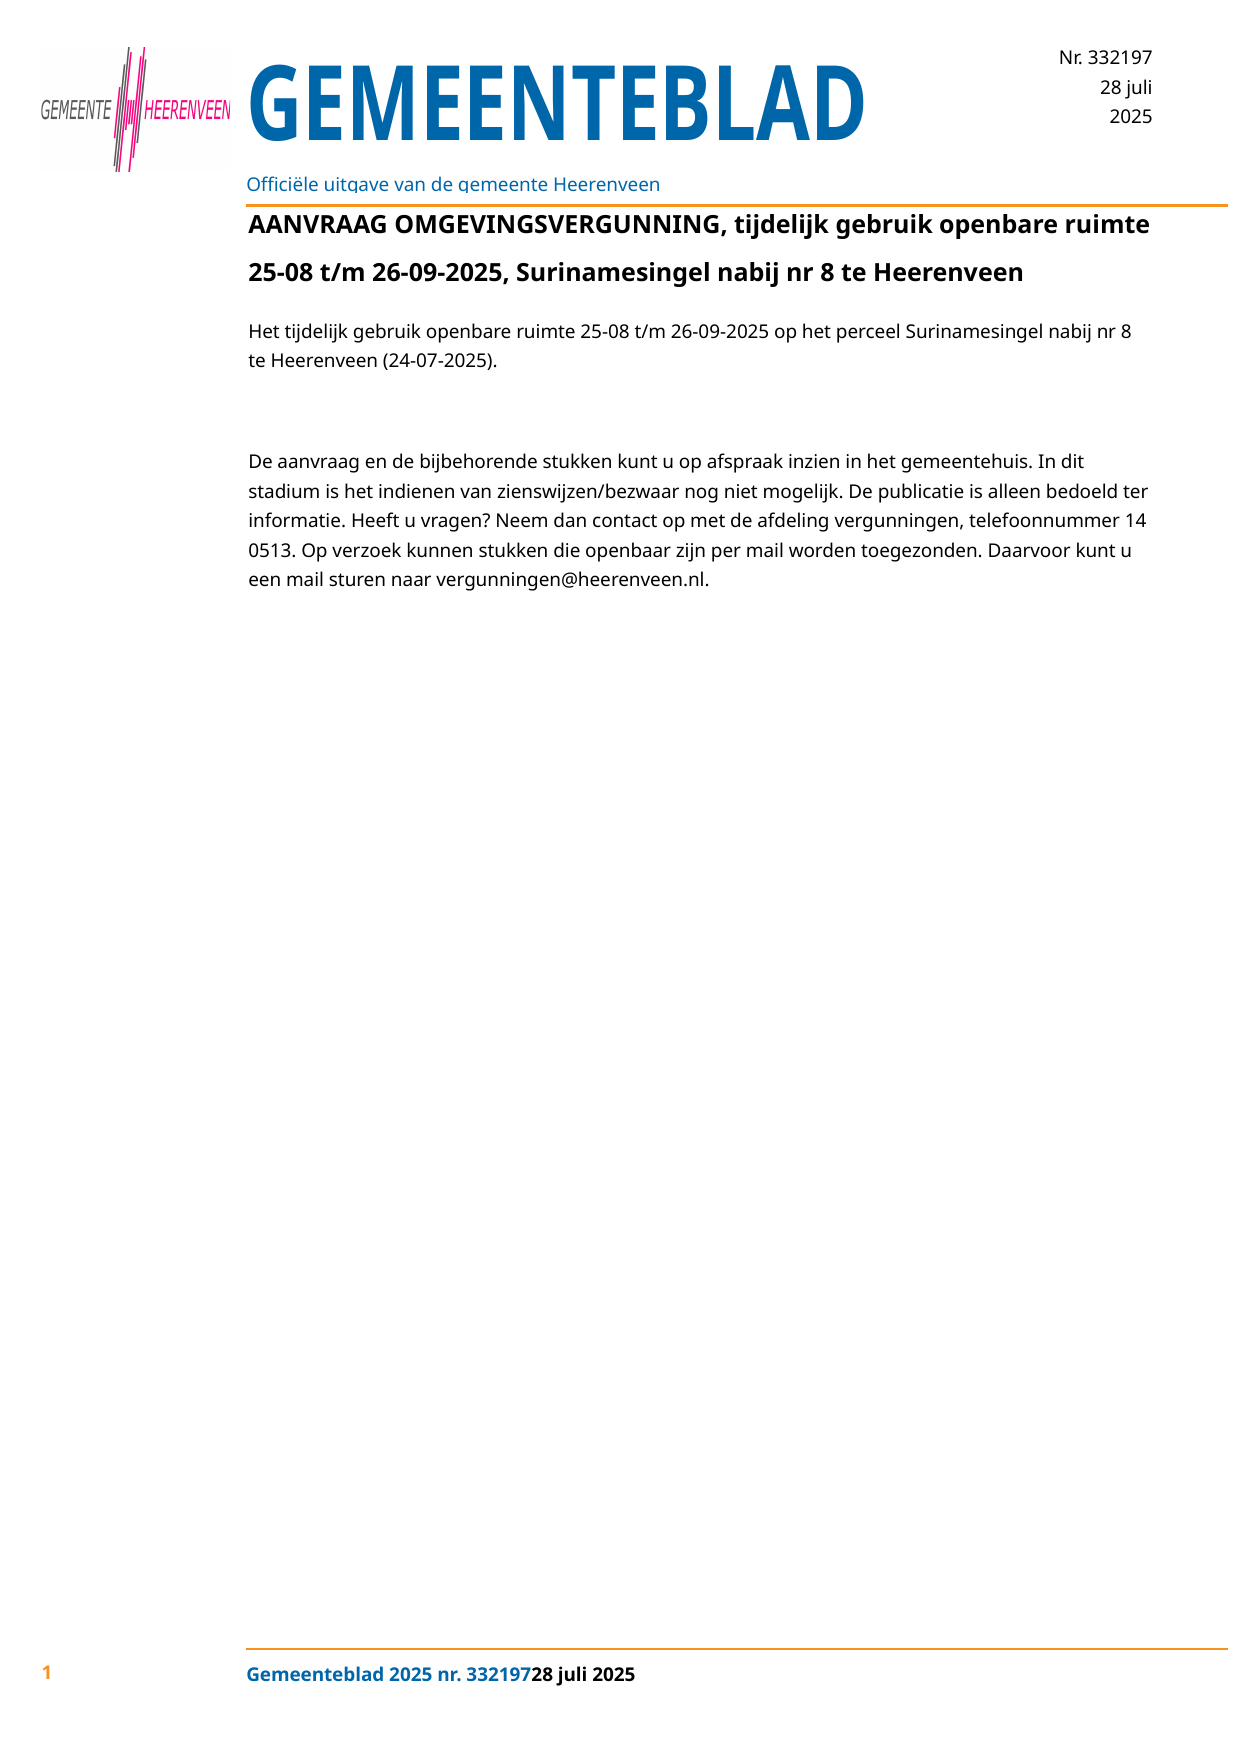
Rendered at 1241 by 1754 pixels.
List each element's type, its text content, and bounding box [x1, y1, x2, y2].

text De aanvraag en de bijbehorende stukken kunt u op afspraak inzien in het gemeentehuis. In dit stadium is het indienen van zienswijzen/bezwaar nog niet mogelijk. De publicatie is alleen bedoeld ter informatie. Heeft u vragen? Neem dan contact op met de afdeling vergunningen, telefoonnummer 14 0513. Op verzoek kunnen stukken die openbaar zijn per mail worden toegezonden. Daarvoor kunt u een mail sturen naar vergunningen@heerenveen.nl. [248, 448, 1152, 592]
text Het tijdelijk gebruik openbare ruimte 25-08 t/m 26-09-2025 op het perceel Surinamesingel nabij nr 8 te Heerenveen (24-07-2025). [248, 318, 1152, 373]
picture [41, 47, 231, 172]
text AANVRAAG OMGEVINGSVERGUNNING, tijdelijk gebruik openbare ruimte 25-08 t/m 26-09-2025, Surinamesingel nabij nr 8 te Heerenveen [248, 207, 1152, 288]
